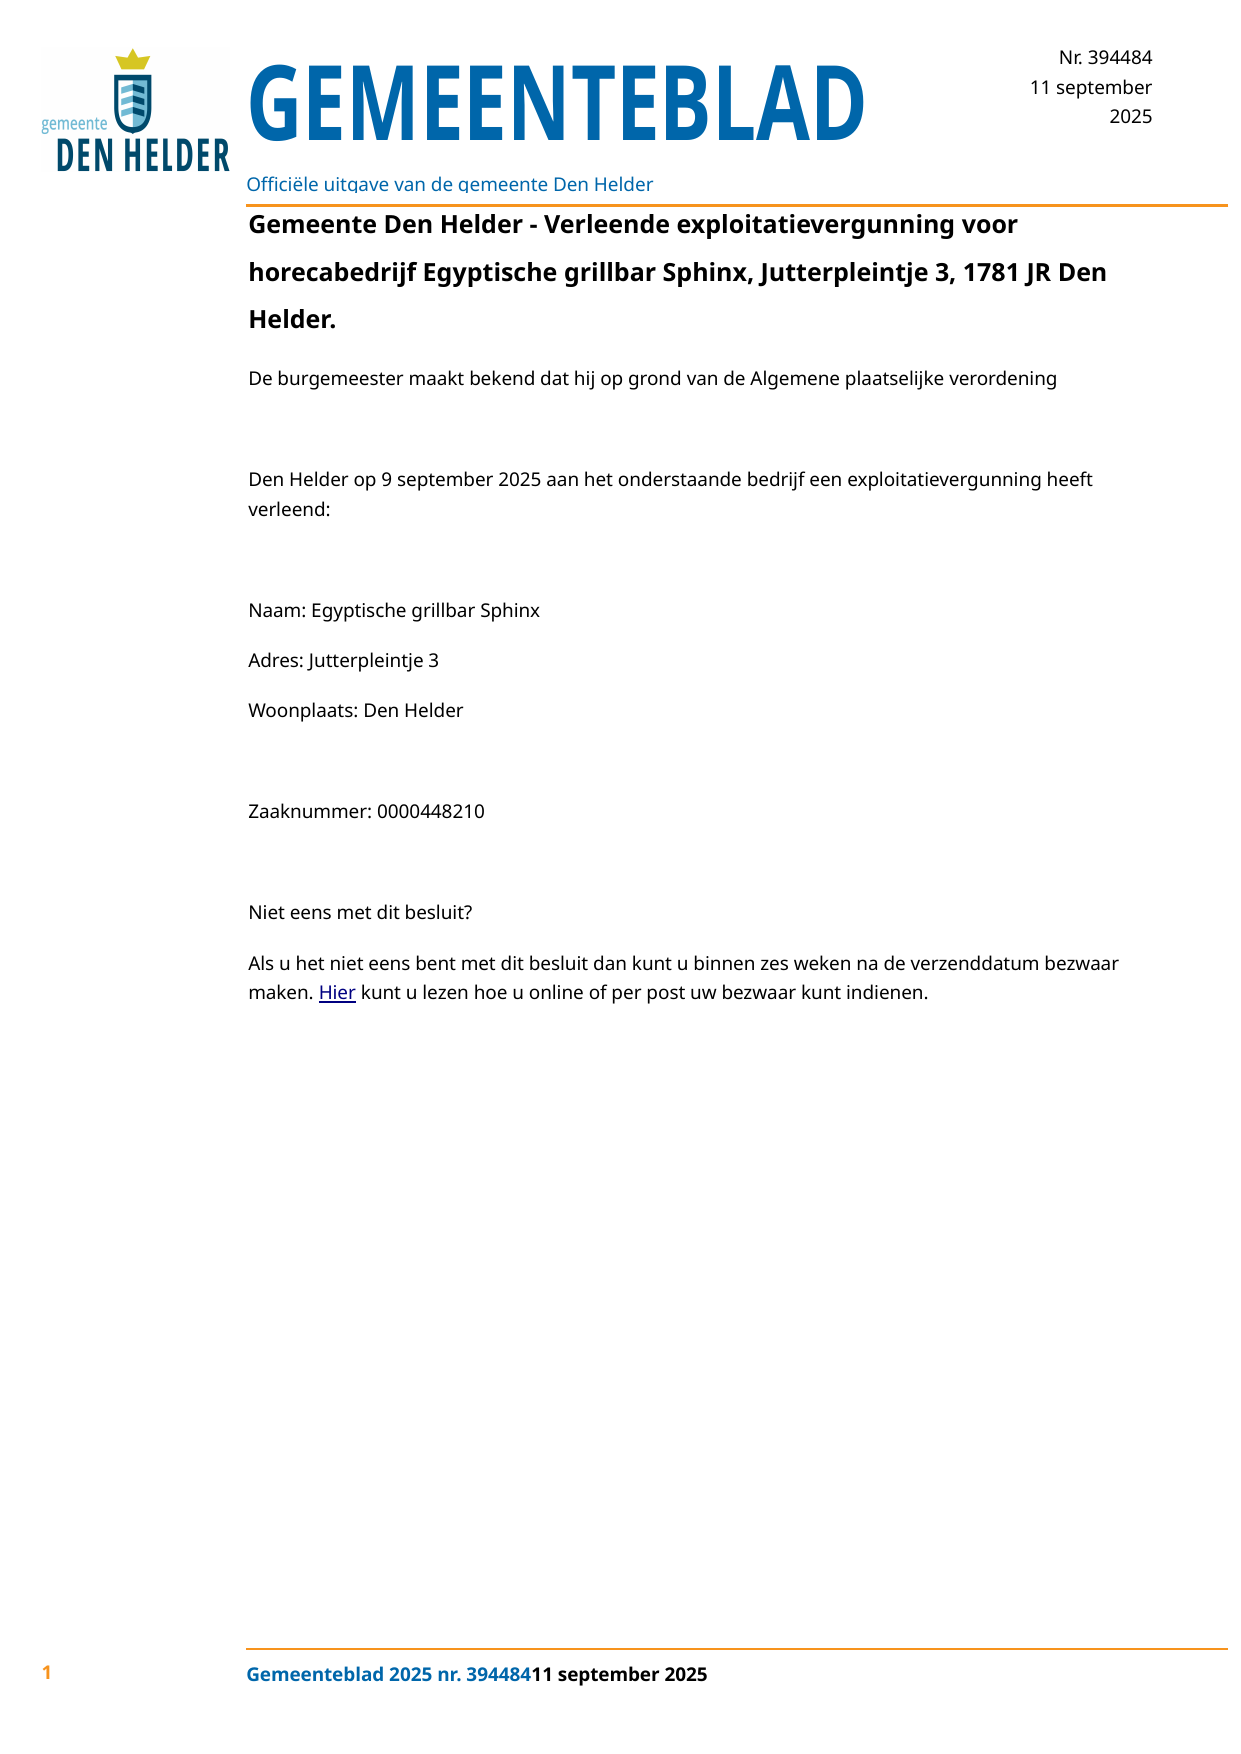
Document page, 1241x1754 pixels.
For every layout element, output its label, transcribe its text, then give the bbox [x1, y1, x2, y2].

picture [182, 144, 187, 165]
text Naam: Egyptische grillbar Sphinx [248, 597, 1152, 622]
picture [63, 144, 68, 165]
text Gemeente Den Helder - Verleende exploitatievergunning voor horecabedrijf Egyptische grillbar Sphinx, Jutterpleintje 3, 1781 JR Den Helder. [248, 207, 1152, 336]
picture [130, 157, 135, 172]
text Woonplaats: Den Helder [248, 698, 1152, 723]
text Als u het niet eens bent met dit besluit dan kunt u binnen zes weken na de verzenddatum bezwaar maken. Hier kunt u lezen hoe u online of per post uw bezwaar kunt indienen. [248, 950, 1152, 1005]
picture [100, 154, 106, 172]
text Adres: Jutterpleintje 3 [248, 647, 1152, 673]
text Den Helder op 9 september 2025 aan het onderstaande bedrijf een exploitatievergunning heeft verleend: [248, 466, 1152, 522]
text Zaaknummer: 0000448210 [248, 798, 1152, 824]
text De burgemeester maakt bekend dat hij op grond van de Algemene plaatselijke verordening [248, 366, 1152, 391]
picture [220, 160, 224, 172]
picture [41, 47, 231, 172]
text Niet eens met dit besluit? [248, 899, 1152, 925]
